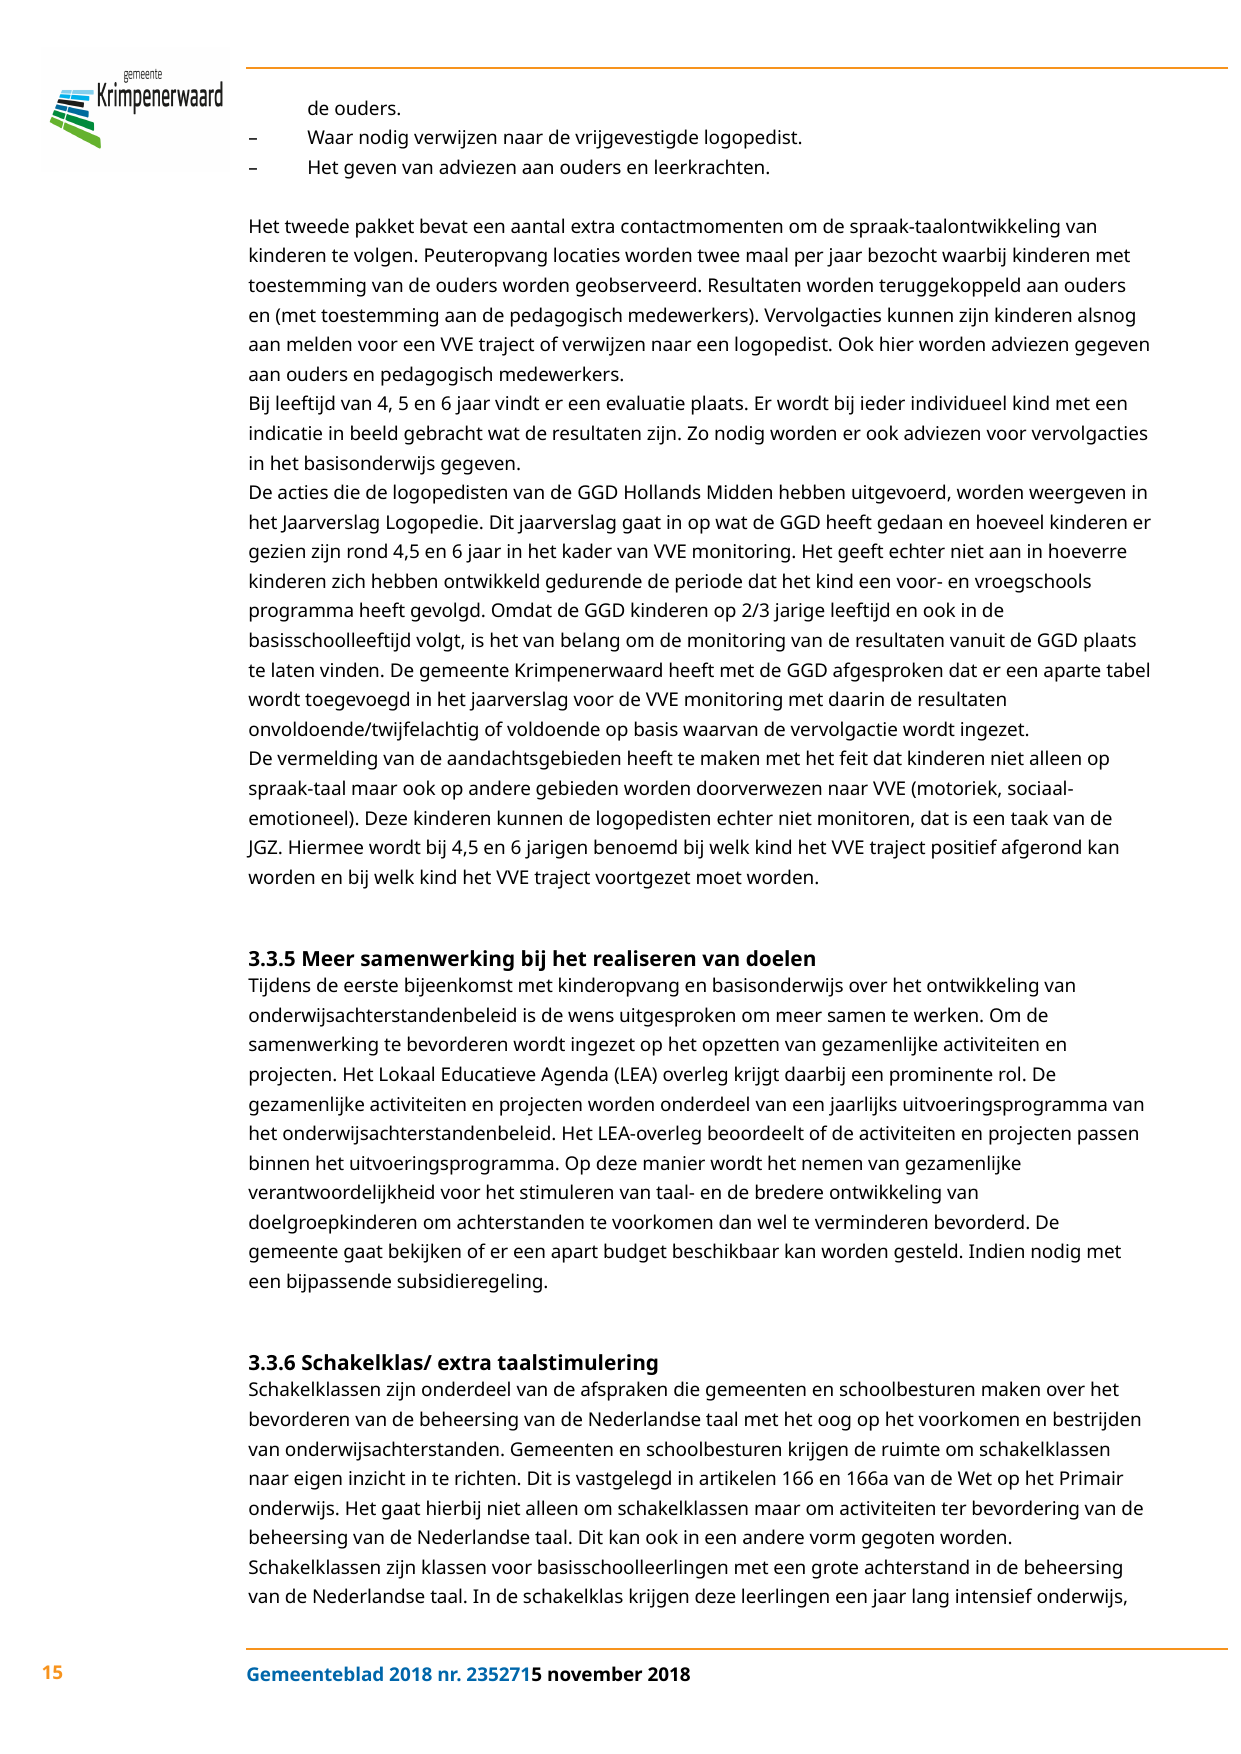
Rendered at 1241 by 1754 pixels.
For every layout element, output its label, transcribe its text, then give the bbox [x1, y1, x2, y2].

text Schakelklassen zijn klassen voor basisschoolleerlingen met een grote achterstand in de beheersing van de Nederlandse taal. In de schakelklas krijgen deze leerlingen een jaar lang intensief onderwijs, [248, 1554, 1152, 1609]
text 3.3.6 Schakelklas/ extra taalstimulering [248, 1348, 1152, 1377]
text 3.3.5 Meer samenwerking bij het realiseren van doelen [248, 944, 1152, 972]
picture [41, 47, 231, 172]
text De vermelding van de aandachtsgebieden heeft te maken met het feit dat kinderen niet alleen op spraak-taal maar ook op andere gebieden worden doorverwezen naar VVE (motoriek, sociaal-emotioneel). Deze kinderen kunnen de logopedisten echter niet monitoren, dat is een taak van de JGZ. Hiermee wordt bij 4,5 en 6 jarigen benoemd bij welk kind het VVE traject positief afgerond kan worden en bij welk kind het VVE traject voortgezet moet worden. [248, 746, 1152, 890]
text De acties die de logopedisten van de GGD Hollands Midden hebben uitgevoerd, worden weergeven in het Jaarverslag Logopedie. Dit jaarverslag gaat in op wat de GGD heeft gedaan en hoeveel kinderen er gezien zijn rond 4,5 en 6 jaar in het kader van VVE monitoring. Het geeft echter niet aan in hoeverre kinderen zich hebben ontwikkeld gedurende de periode dat het kind een voor- en vroegschools programma heeft gevolgd. Omdat de GGD kinderen op 2/3 jarige leeftijd en ook in de basisschoolleeftijd volgt, is het van belang om de monitoring van de resultaten vanuit de GGD plaats te laten vinden. De gemeente Krimpenerwaard heeft met de GGD afgesproken dat er een aparte tabel wordt toegevoegd in het jaarverslag voor de VVE monitoring met daarin de resultaten onvoldoende/twijfelachtig of voldoende op basis waarvan de vervolgactie wordt ingezet. [248, 479, 1152, 742]
text Het tweede pakket bevat een aantal extra contactmomenten om de spraak-taalontwikkeling van kinderen te volgen. Peuteropvang locaties worden twee maal per jaar bezocht waarbij kinderen met toestemming van de ouders worden geobserveerd. Resultaten worden teruggekoppeld aan ouders en (met toestemming aan de pedagogisch medewerkers). Vervolgacties kunnen zijn kinderen alsnog aan melden voor een VVE traject of verwijzen naar een logopedist. Ook hier worden adviezen gegeven aan ouders en pedagogisch medewerkers. [248, 213, 1152, 387]
text Schakelklassen zijn onderdeel van de afspraken die gemeenten en schoolbesturen maken over het bevorderen van de beheersing van de Nederlandse taal met het oog op het voorkomen en bestrijden van onderwijsachterstanden. Gemeenten en schoolbesturen krijgen de ruimte om schakelklassen naar eigen inzicht in te richten. Dit is vastgelegd in artikelen 166 en 166a van de Wet op het Primair onderwijs. Het gaat hierbij niet alleen om schakelklassen maar om activiteiten ter bevordering van de beheersing van de Nederlandse taal. Dit kan ook in een andere vorm gegoten worden. [248, 1377, 1152, 1550]
list Waar nodig verwijzen naar de vrijgevestigde logopedist. [248, 124, 1152, 150]
list de ouders. [248, 95, 1152, 121]
text Bij leeftijd van 4, 5 en 6 jaar vindt er een evaluatie plaats. Er wordt bij ieder individueel kind met een indicatie in beeld gebracht wat de resultaten zijn. Zo nodig worden er ook adviezen voor vervolgacties in het basisonderwijs gegeven. [248, 391, 1152, 476]
list Het geven van adviezen aan ouders en leerkrachten. [248, 154, 1152, 180]
text Tijdens de eerste bijeenkomst met kinderopvang en basisonderwijs over het ontwikkeling van onderwijsachterstandenbeleid is de wens uitgesproken om meer samen te werken. Om de samenwerking te bevorderen wordt ingezet op het opzetten van gezamenlijke activiteiten en projecten. Het Lokaal Educatieve Agenda (LEA) overleg krijgt daarbij een prominente rol. De gezamenlijke activiteiten en projecten worden onderdeel van een jaarlijks uitvoeringsprogramma van het onderwijsachterstandenbeleid. Het LEA-overleg beoordeelt of de activiteiten en projecten passen binnen het uitvoeringsprogramma. Op deze manier wordt het nemen van gezamenlijke verantwoordelijkheid voor het stimuleren van taal- en de bredere ontwikkeling van doelgroepkinderen om achterstanden te voorkomen dan wel te verminderen bevorderd. De gemeente gaat bekijken of er een apart budget beschikbaar kan worden gesteld. Indien nodig met een bijpassende subsidieregeling. [248, 972, 1152, 1294]
